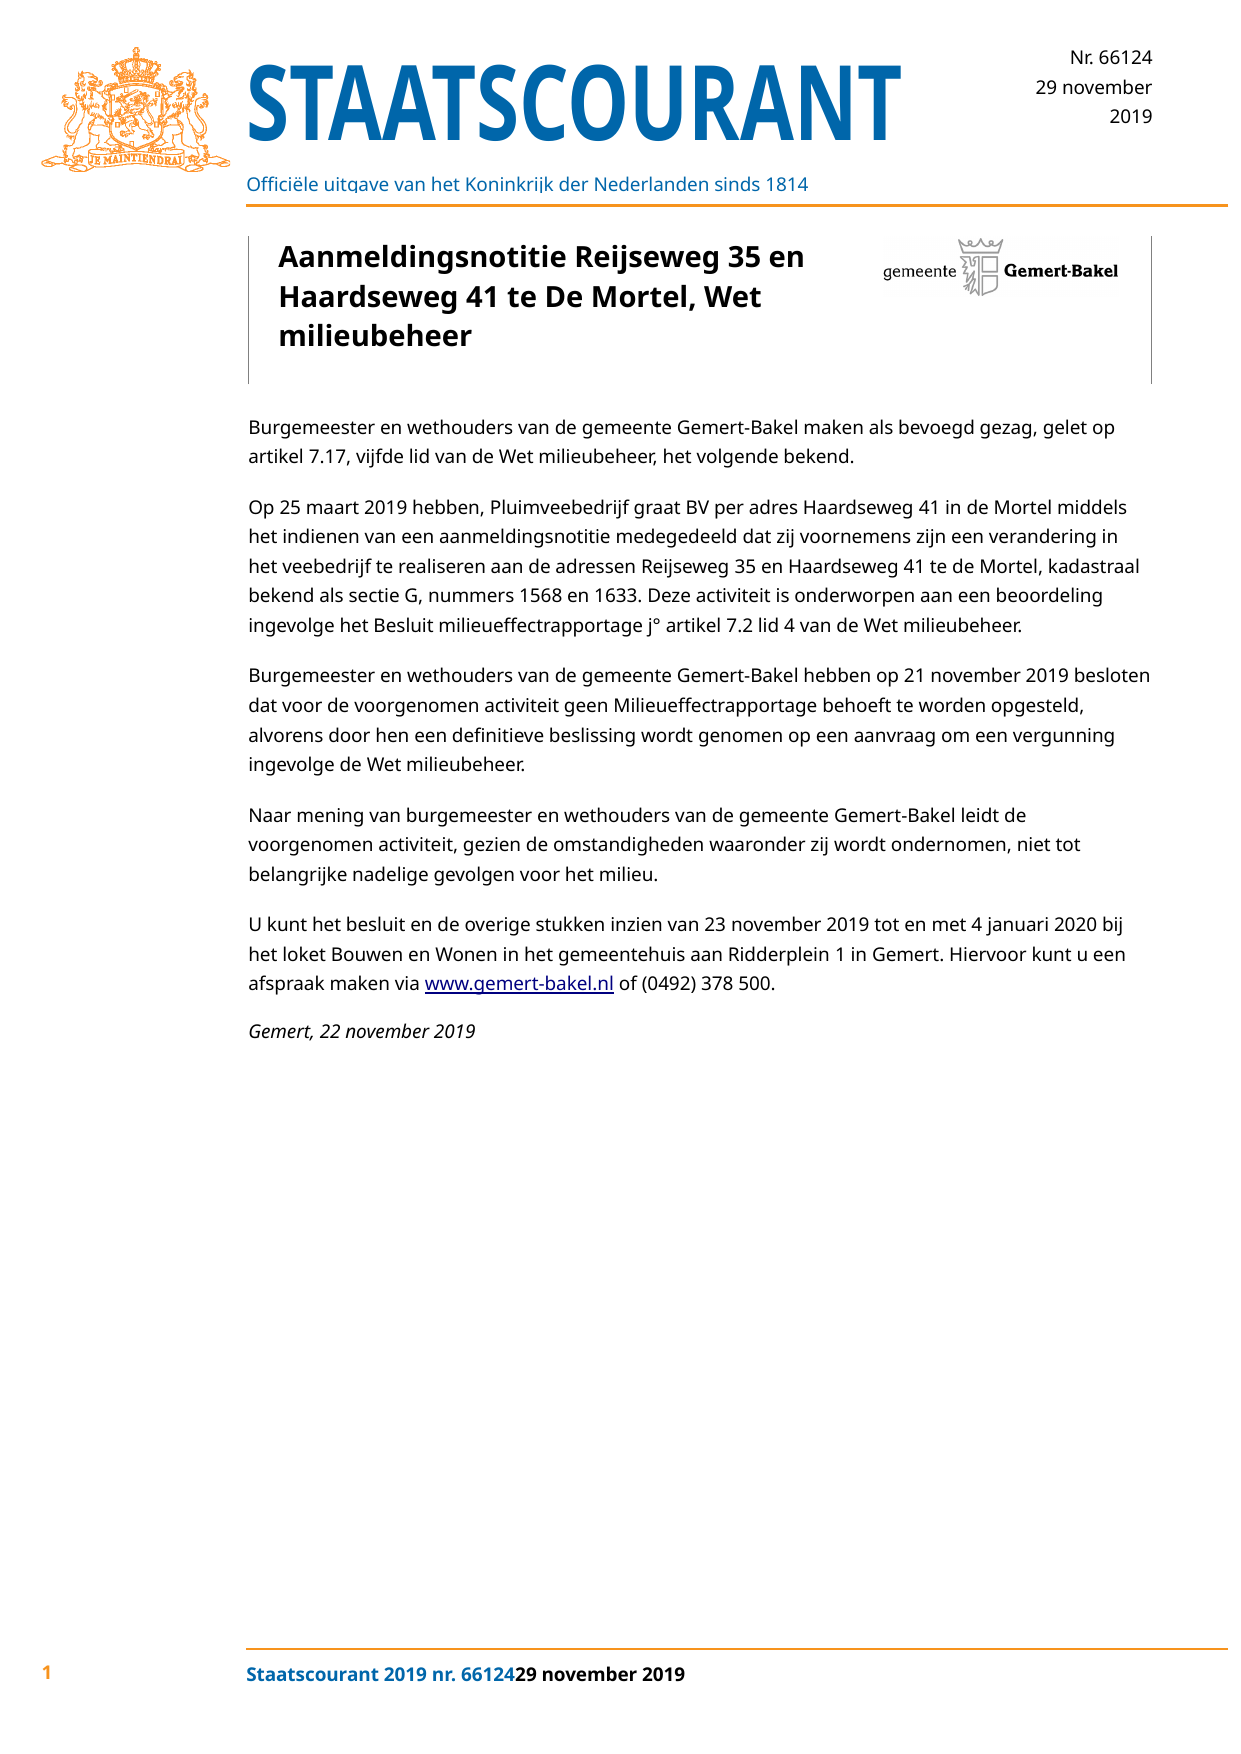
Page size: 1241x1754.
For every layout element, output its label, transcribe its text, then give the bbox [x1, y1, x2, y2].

picture [41, 47, 231, 172]
table_header Aanmeldingsnotitie Reijseweg 35 en Haardseweg 41 te De Mortel, Wet milieubeheer [249, 236, 850, 384]
text U kunt het besluit en de overige stukken inzien van 23 november 2019 tot en met 4 januari 2020 bij het loket Bouwen en Wonen in het gemeentehuis aan Ridderplein 1 in Gemert. Hiervoor kunt u een afspraak maken via www.gemert-bakel.nl of (0492) 378 500. [248, 911, 1152, 996]
table_header [850, 236, 1151, 384]
text Op 25 maart 2019 hebben, Pluimveebedrijf graat BV per adres Haardseweg 41 in de Mortel middels het indienen van een aanmeldingsnotitie medegedeeld dat zij voornemens zijn een verandering in het veebedrijf te realiseren aan de adressen Reijseweg 35 en Haardseweg 41 te de Mortel, kadastraal bekend als sectie G, nummers 1568 en 1633. Deze activiteit is onderworpen aan een beoordeling ingevolge het Besluit milieueffectrapportage j° artikel 7.2 lid 4 van de Wet milieubeheer. [248, 494, 1152, 638]
picture [882, 236, 1119, 297]
text Naar mening van burgemeester en wethouders van de gemeente Gemert-Bakel leidt de voorgenomen activiteit, gezien de omstandigheden waaronder zij wordt ondernomen, niet tot belangrijke nadelige gevolgen voor het milieu. [248, 802, 1152, 887]
text Gemert, 22 november 2019 [248, 1018, 1152, 1044]
text Burgemeester en wethouders van de gemeente Gemert-Bakel hebben op 21 november 2019 besloten dat voor de voorgenomen activiteit geen Milieueffectrapportage behoeft te worden opgesteld, alvorens door hen een definitieve beslissing wordt genomen op een aanvraag om een vergunning ingevolge de Wet milieubeheer. [248, 663, 1152, 777]
text Burgemeester en wethouders van de gemeente Gemert-Bakel maken als bevoegd gezag, gelet op artikel 7.17, vijfde lid van de Wet milieubeheer, het volgende bekend. [248, 414, 1152, 469]
